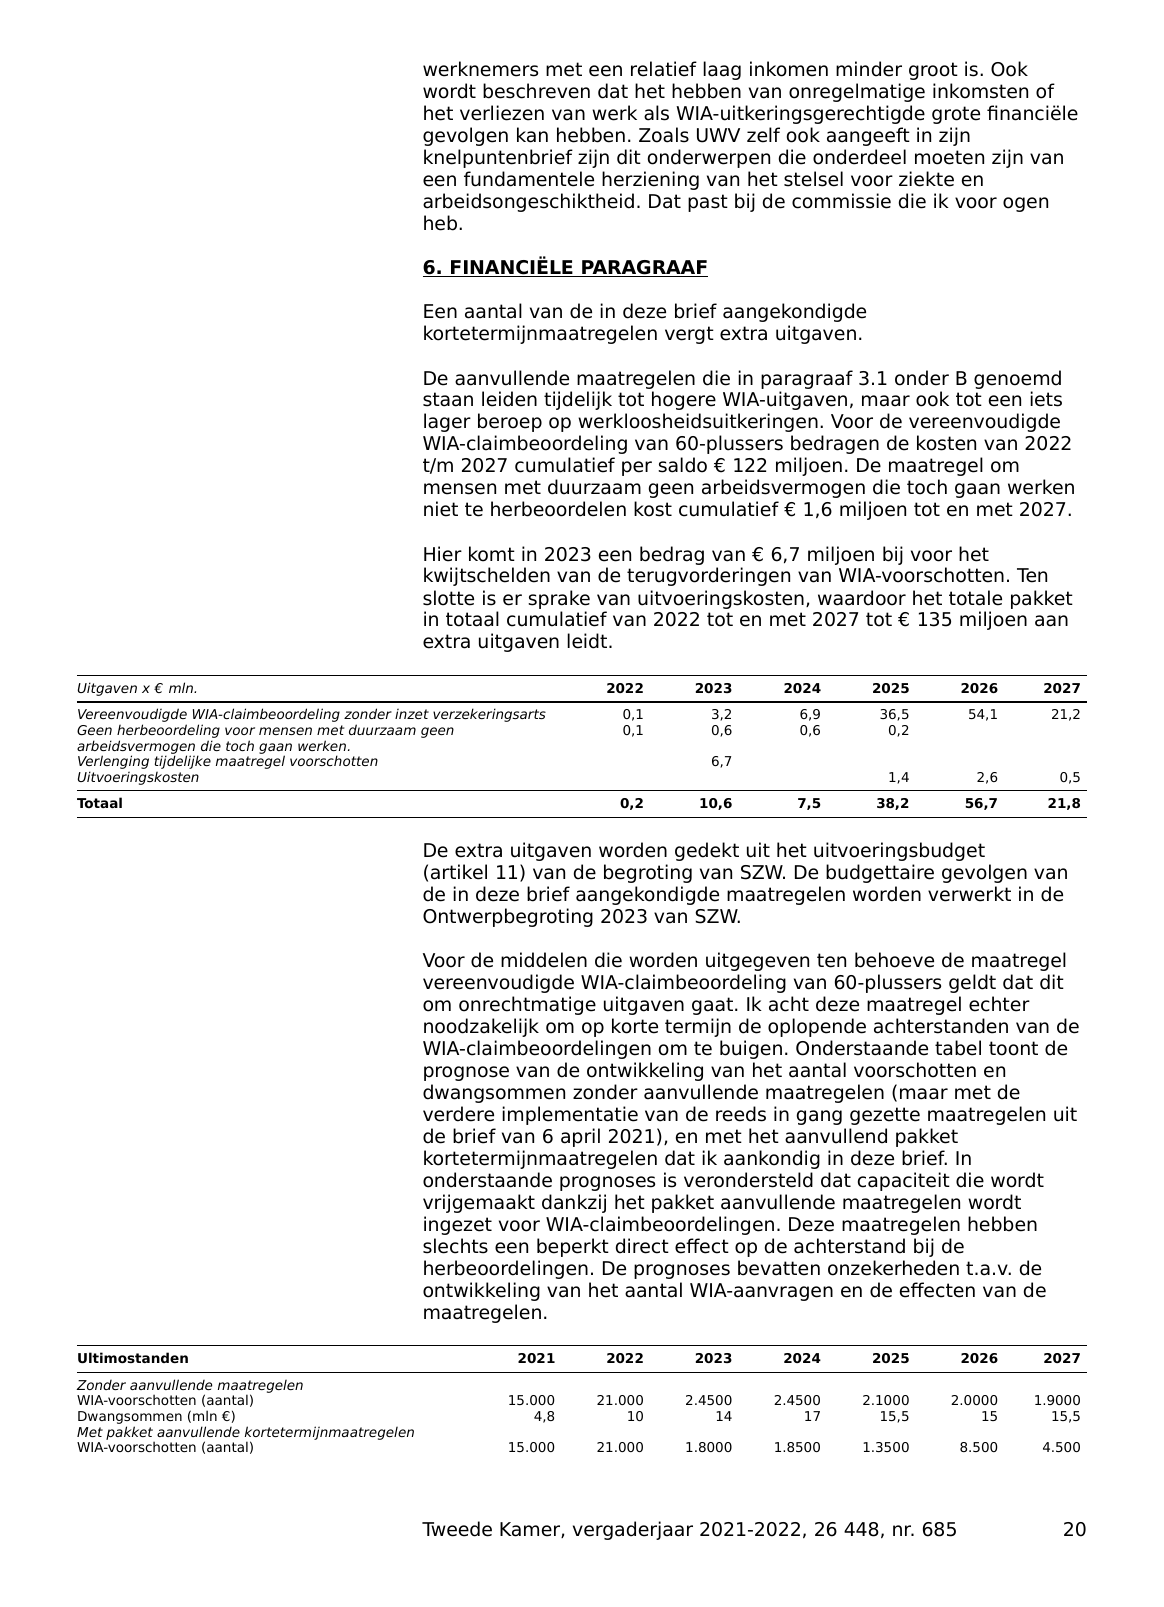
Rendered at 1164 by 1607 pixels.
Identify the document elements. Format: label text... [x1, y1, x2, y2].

table_cell 56,7 [915, 791, 1004, 817]
table_cell 21.000 [561, 1440, 649, 1456]
table_header 2021 [473, 1346, 561, 1372]
table_cell [915, 754, 1004, 770]
table_cell 14 [650, 1409, 738, 1424]
table_cell 15,5 [1004, 1409, 1087, 1424]
table_cell 2.1000 [827, 1393, 915, 1409]
table_cell [738, 754, 827, 770]
table_cell Totaal [77, 791, 561, 817]
table_cell [915, 723, 1004, 754]
table_cell 4,8 [473, 1409, 561, 1424]
table_header Ultimostanden [77, 1346, 472, 1372]
table_header 2027 [1004, 676, 1087, 701]
text Voor de middelen die worden uitgegeven ten behoeve de maatregel vereenvoudigde WIA-claimbeoordeling van 60-plussers geldt dat dit om onrechtmatige uitgaven gaat. Ik acht deze maatregel echter noodzakelijk om op korte termijn de oplopende achterstanden van de WIA-claimbeoordelingen om te buigen. Onderstaande tabel toont de prognose van de ontwikkeling van het aantal voorschotten en dwangsommen zonder aanvullende maatregelen (maar met de verdere implementatie van de reeds in gang gezette maatregelen uit de brief van 6 april 2021), en met het aanvullend pakket kortetermijnmaatregelen dat ik aankondig in deze brief. In onderstaande prognoses is verondersteld dat capaciteit die wordt vrijgemaakt dankzij het pakket aanvullende maatregelen wordt ingezet voor WIA-claimbeoordelingen. Deze maatregelen hebben slechts een beperkt direct effect op de achterstand bij de herbeoordelingen. De prognoses bevatten onzekerheden t.a.v. de ontwikkeling van het aantal WIA-aanvragen en de effecten van de maatregelen. [422, 950, 1087, 1323]
table_cell [650, 770, 738, 790]
table_cell 3,2 [650, 703, 738, 723]
table_cell 10,6 [650, 791, 738, 817]
table_cell 36,5 [827, 703, 915, 723]
table_cell 10 [561, 1409, 649, 1424]
table_cell 8.500 [915, 1440, 1004, 1456]
table_cell Zonder aanvullende maatregelen [77, 1373, 1087, 1393]
table_header 2025 [827, 676, 915, 701]
text De extra uitgaven worden gedekt uit het uitvoeringsbudget (artikel 11) van de begroting van SZW. De budgettaire gevolgen van de in deze brief aangekondigde maatregelen worden verwerkt in de Ontwerpbegroting 2023 van SZW. [422, 840, 1087, 928]
table_cell 2.0000 [915, 1393, 1004, 1409]
table_cell [1004, 723, 1087, 754]
table_cell 0,1 [561, 723, 649, 754]
table_cell 15.000 [473, 1393, 561, 1409]
table_cell WIA-voorschotten (aantal) [77, 1440, 472, 1456]
table_cell 4.500 [1004, 1440, 1087, 1456]
table_cell 1,4 [827, 770, 915, 790]
table_cell Verlenging tijdelijke maatregel voorschotten [77, 754, 561, 770]
table_cell [561, 770, 649, 790]
table_header 2025 [827, 1346, 915, 1372]
table_cell 2.4500 [738, 1393, 827, 1409]
text Hier komt in 2023 een bedrag van € 6,7 miljoen bij voor het kwijtschelden van de terugvorderingen van WIA-voorschotten. Ten slotte is er sprake van uitvoeringskosten, waardoor het totale pakket in totaal cumulatief van 2022 tot en met 2027 tot € 135 miljoen aan extra uitgaven leidt. [422, 543, 1087, 653]
table_cell 38,2 [827, 791, 915, 817]
table_cell 7,5 [738, 791, 827, 817]
table_header 2024 [738, 1346, 827, 1372]
table_cell 1.9000 [1004, 1393, 1087, 1409]
text De aanvullende maatregelen die in paragraaf 3.1 onder B genoemd staan leiden tijdelijk tot hogere WIA-uitgaven, maar ook tot een iets lager beroep op werkloosheidsuitkeringen. Voor de vereenvoudigde WIA-claimbeoordeling van 60-plussers bedragen de kosten van 2022 t/m 2027 cumulatief per saldo € 122 miljoen. De maatregel om mensen met duurzaam geen arbeidsvermogen die toch gaan werken niet te herbeoordelen kost cumulatief € 1,6 miljoen tot en met 2027. [422, 367, 1087, 521]
table_header 2024 [738, 676, 827, 701]
table_cell [561, 754, 649, 770]
table_cell 17 [738, 1409, 827, 1424]
table_cell WIA-voorschotten (aantal) [77, 1393, 472, 1409]
table_header 2026 [915, 676, 1004, 701]
table_header 2023 [650, 1346, 738, 1372]
text Een aantal van de in deze brief aangekondigde kortetermijnmaatregelen vergt extra uitgaven. [422, 301, 1087, 345]
table_cell 1.8500 [738, 1440, 827, 1456]
text werknemers met een relatief laag inkomen minder groot is. Ook wordt beschreven dat het hebben van onregelmatige inkomsten of het verliezen van werk als WIA-uitkeringsgerechtigde grote financiële gevolgen kan hebben. Zoals UWV zelf ook aangeeft in zijn knelpuntenbrief zijn dit onderwerpen die onderdeel moeten zijn van een fundamentele herziening van het stelsel voor ziekte en arbeidsongeschiktheid. Dat past bij de commissie die ik voor ogen heb. [422, 59, 1087, 235]
table_cell 1.8000 [650, 1440, 738, 1456]
table_cell [827, 754, 915, 770]
table_cell 0,6 [650, 723, 738, 754]
table_header 2026 [915, 1346, 1004, 1372]
table_header 2022 [561, 676, 649, 701]
table_cell Dwangsommen (mln €) [77, 1409, 472, 1424]
table_cell Uitvoeringskosten [77, 770, 561, 790]
table_header 2023 [650, 676, 738, 701]
table_header 2022 [561, 1346, 649, 1372]
table_cell Met pakket aanvullende kortetermijnmaatregelen [77, 1425, 1087, 1440]
table_cell [1004, 754, 1087, 770]
table_cell Geen herbeoordeling voor mensen met duurzaam geen arbeidsvermogen die toch gaan werken. [77, 723, 561, 754]
subtitle 6. FINANCIËLE PARAGRAAF [422, 257, 1087, 279]
table_cell 21,2 [1004, 703, 1087, 723]
table_cell 0,2 [561, 791, 649, 817]
table_cell 2,6 [915, 770, 1004, 790]
table_cell 15 [915, 1409, 1004, 1424]
table_cell [738, 770, 827, 790]
table_cell 6,7 [650, 754, 738, 770]
table_cell 21.000 [561, 1393, 649, 1409]
table_header Uitgaven x € mln. [77, 676, 561, 701]
table_cell Vereenvoudigde WIA-claimbeoordeling zonder inzet verzekeringsarts [77, 703, 561, 723]
table_cell 1.3500 [827, 1440, 915, 1456]
table_cell 0,2 [827, 723, 915, 754]
table_cell 15.000 [473, 1440, 561, 1456]
table_cell 54,1 [915, 703, 1004, 723]
table_cell 0,1 [561, 703, 649, 723]
table_header 2027 [1004, 1346, 1087, 1372]
table_cell 2.4500 [650, 1393, 738, 1409]
table_cell 0,5 [1004, 770, 1087, 790]
table_cell 21,8 [1004, 791, 1087, 817]
table_cell 15,5 [827, 1409, 915, 1424]
table_cell 0,6 [738, 723, 827, 754]
table_cell 6,9 [738, 703, 827, 723]
